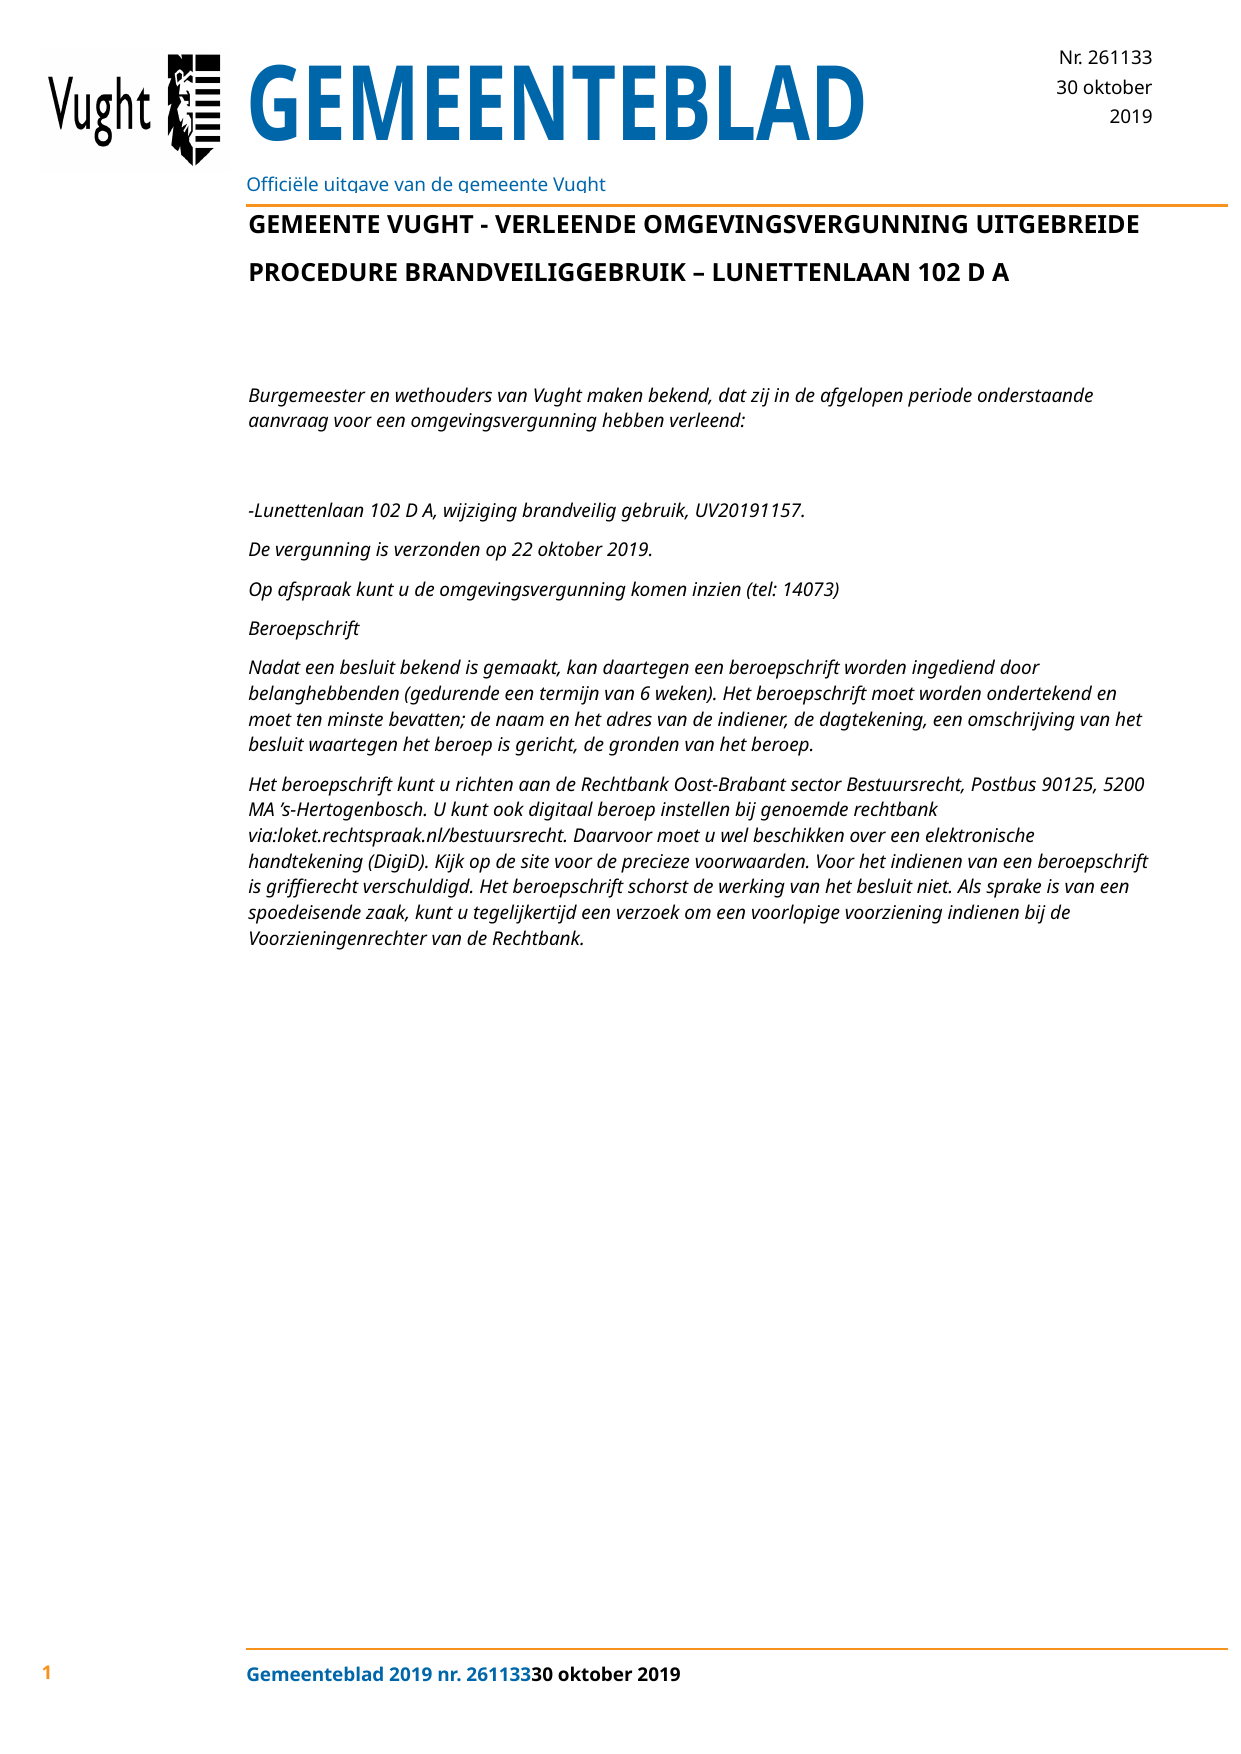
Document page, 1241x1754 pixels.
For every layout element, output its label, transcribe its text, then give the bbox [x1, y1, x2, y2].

text Nadat een besluit bekend is gemaakt, kan daartegen een beroepschrift worden ingediend door belanghebbenden (gedurende een termijn van 6 weken). Het beroepschrift moet worden ondertekend en moet ten minste bevatten; de naam en het adres van de indiener, de dagtekening, een omschrijving van het besluit waartegen het beroep is gericht, de gronden van het beroep. [248, 654, 1152, 757]
text Burgemeester en wethouders van Vught maken bekend, dat zij in de afgelopen periode onderstaande aanvraag voor een omgevingsvergunning hebben verleend: [248, 382, 1152, 433]
text -Lunettenlaan 102 D A, wijziging brandveilig gebruik, UV20191157. [248, 497, 1152, 523]
text De vergunning is verzonden op 22 oktober 2019. [248, 537, 1152, 562]
picture [41, 47, 231, 172]
text Het beroepschrift kunt u richten aan de Rechtbank Oost-Brabant sector Bestuursrecht, Postbus 90125, 5200 MA ’s-Hertogenbosch. U kunt ook digitaal beroep instellen bij genoemde rechtbank via:loket.rechtspraak.nl/bestuursrecht. Daarvoor moet u wel beschikken over een elektronische handtekening (DigiD). Kijk op de site voor de precieze voorwaarden. Voor het indienen van een beroepschrift is griffierecht verschuldigd. Het beroepschrift schorst de werking van het besluit niet. Als sprake is van een spoedeisende zaak, kunt u tegelijkertijd een verzoek om een voorlopige voorziening indienen bij de Voorzieningenrechter van de Rechtbank. [248, 771, 1152, 951]
text Beroepschrift [248, 615, 1152, 641]
text GEMEENTE VUGHT - VERLEENDE OMGEVINGSVERGUNNING UITGEBREIDE PROCEDURE BRANDVEILIGGEBRUIK – LUNETTENLAAN 102 D A [248, 207, 1152, 288]
text Op afspraak kunt u de omgevingsvergunning komen inzien (tel: 14073) [248, 576, 1152, 602]
